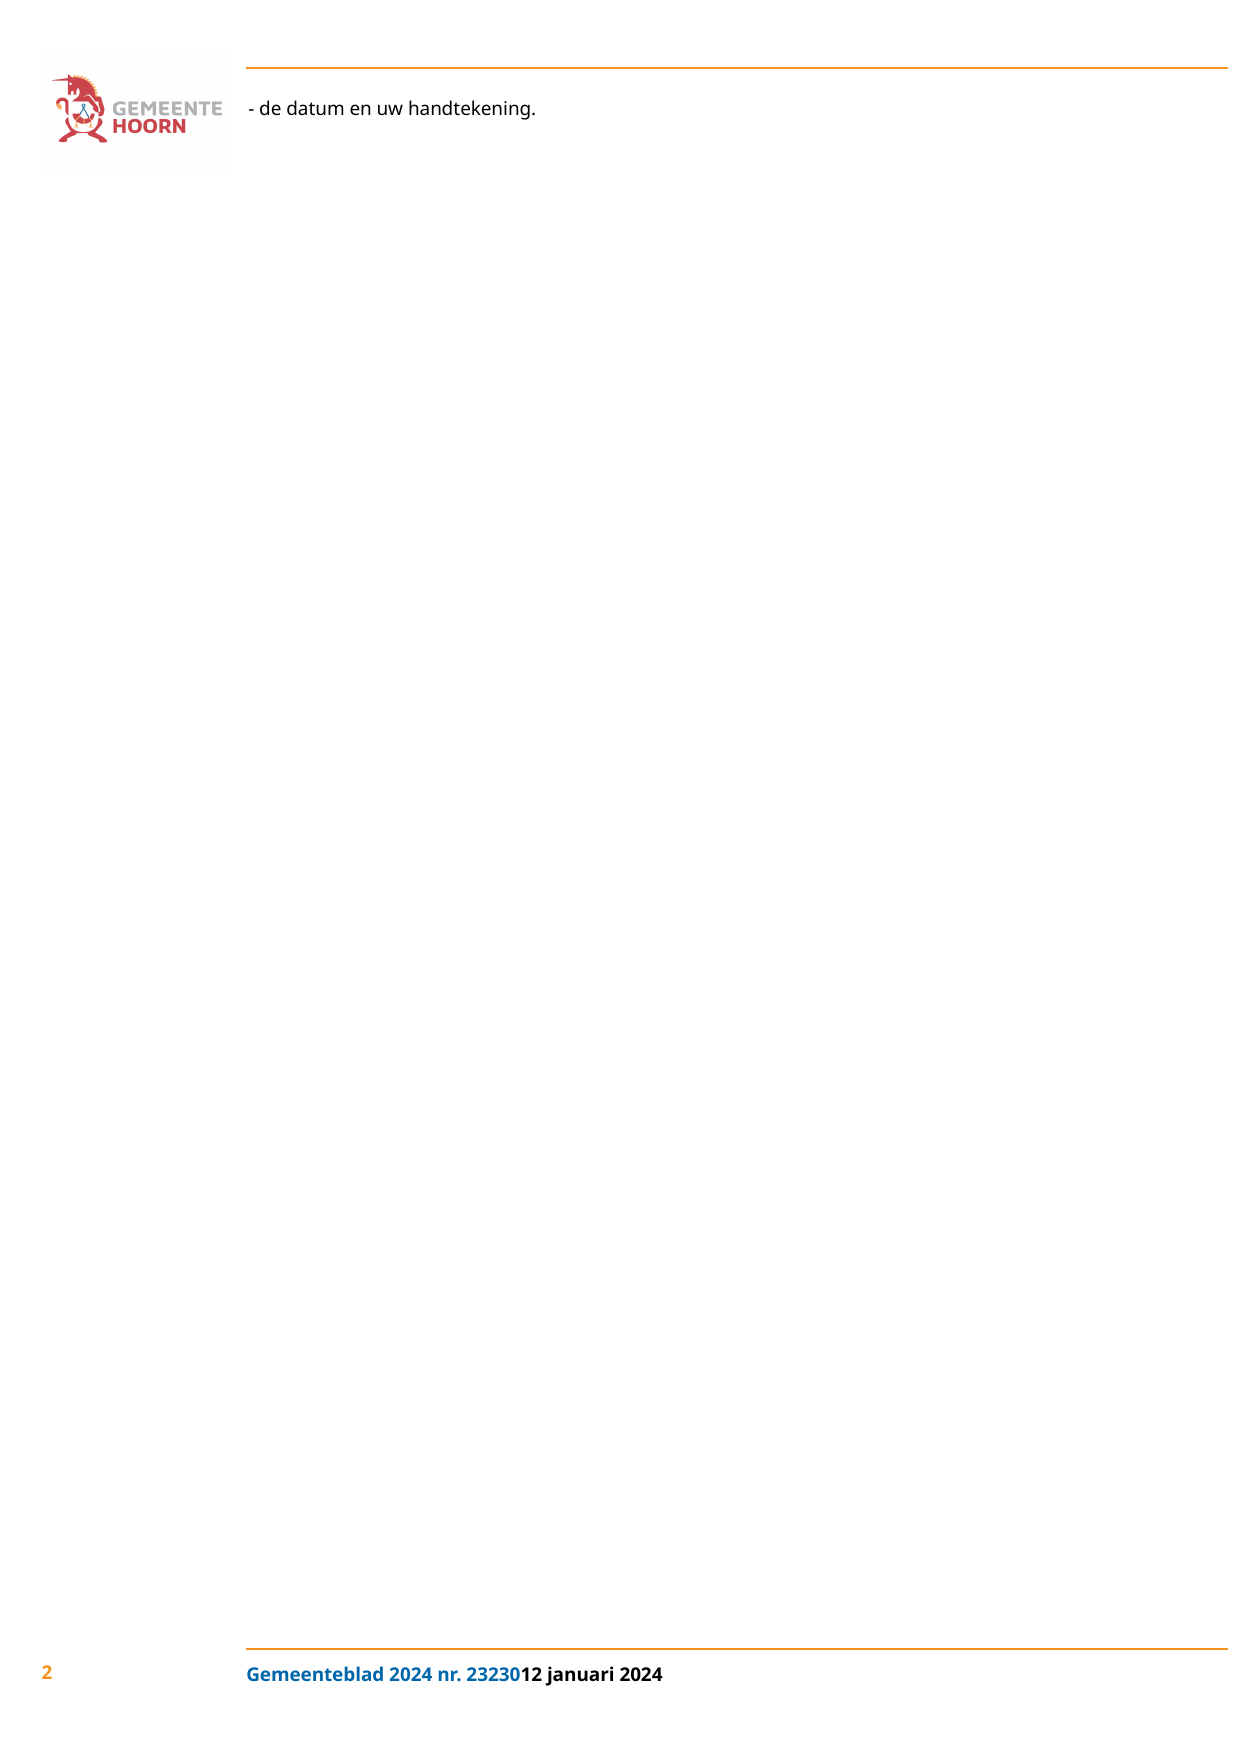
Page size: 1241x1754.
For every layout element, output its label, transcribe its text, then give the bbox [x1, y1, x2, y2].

text - de datum en uw handtekening. [248, 95, 1152, 121]
picture [41, 47, 231, 172]
